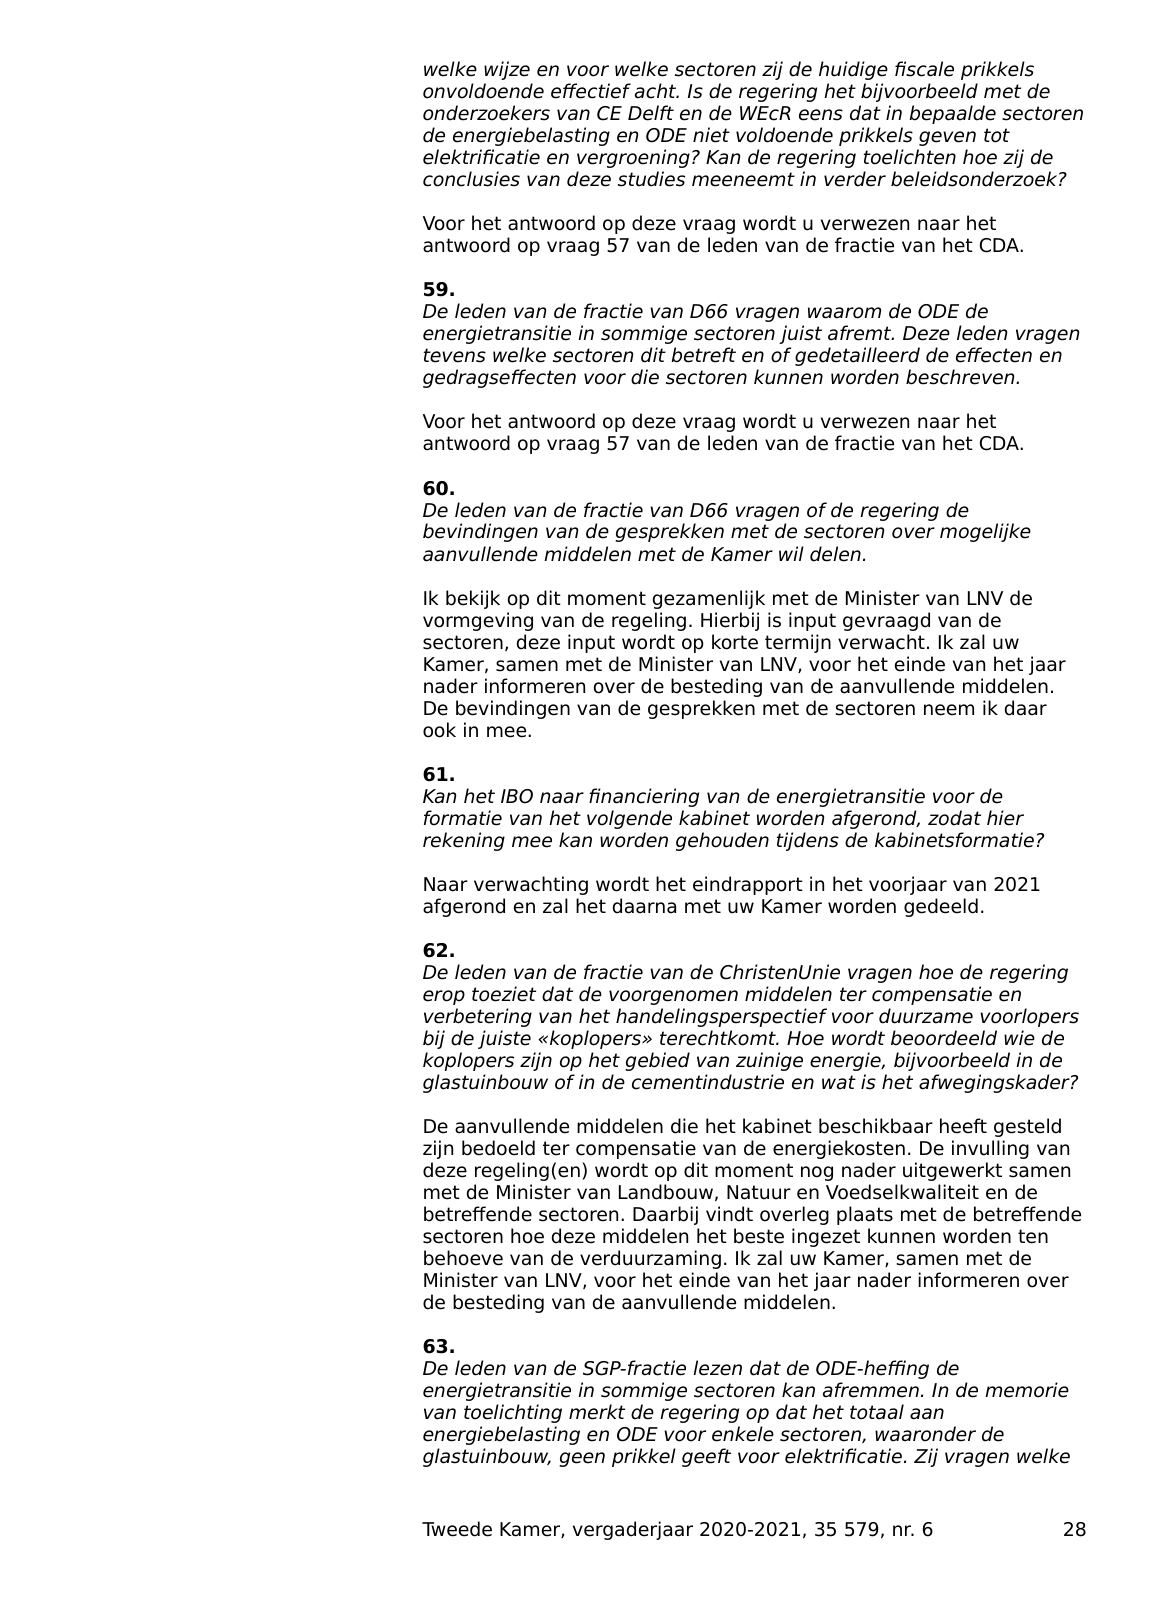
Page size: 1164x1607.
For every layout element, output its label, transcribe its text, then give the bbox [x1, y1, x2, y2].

text Voor het antwoord op deze vraag wordt u verwezen naar het antwoord op vraag 57 van de leden van de fractie van het CDA. [422, 411, 1087, 455]
text De leden van de SGP-fractie lezen dat de ODE-heffing de energietransitie in sommige sectoren kan afremmen. In de memorie van toelichting merkt de regering op dat het totaal aan energiebelasting en ODE voor enkele sectoren, waaronder de glastuinbouw, geen prikkel geeft voor elektrificatie. Zij vragen welke [422, 1358, 1087, 1468]
text De leden van de fractie van D66 vragen waarom de ODE de energietransitie in sommige sectoren juist afremt. Deze leden vragen tevens welke sectoren dit betreft en of gedetailleerd de effecten en gedragseffecten voor die sectoren kunnen worden beschreven. [422, 301, 1087, 389]
text De leden van de fractie van de ChristenUnie vragen hoe de regering erop toeziet dat de voorgenomen middelen ter compensatie en verbetering van het handelingsperspectief voor duurzame voorlopers bij de juiste «koplopers» terechtkomt. Hoe wordt beoordeeld wie de koplopers zijn op het gebied van zuinige energie, bijvoorbeeld in de glastuinbouw of in de cementindustrie en wat is het afwegingskader? [422, 962, 1087, 1094]
text welke wijze en voor welke sectoren zij de huidige fiscale prikkels onvoldoende effectief acht. Is de regering het bijvoorbeeld met de onderzoekers van CE Delft en de WEcR eens dat in bepaalde sectoren de energiebelasting en ODE niet voldoende prikkels geven tot elektrificatie en vergroening? Kan de regering toelichten hoe zij de conclusies van deze studies meeneemt in verder beleidsonderzoek? [422, 59, 1087, 191]
text Naar verwachting wordt het eindrapport in het voorjaar van 2021 afgerond en zal het daarna met uw Kamer worden gedeeld. [422, 874, 1087, 918]
text Kan het IBO naar financiering van de energietransitie voor de formatie van het volgende kabinet worden afgerond, zodat hier rekening mee kan worden gehouden tijdens de kabinetsformatie? [422, 786, 1087, 852]
text 59. [422, 279, 1087, 301]
text Ik bekijk op dit moment gezamenlijk met de Minister van LNV de vormgeving van de regeling. Hierbij is input gevraagd van de sectoren, deze input wordt op korte termijn verwacht. Ik zal uw Kamer, samen met de Minister van LNV, voor het einde van het jaar nader informeren over de besteding van de aanvullende middelen. De bevindingen van de gesprekken met de sectoren neem ik daar ook in mee. [422, 588, 1087, 741]
text Voor het antwoord op deze vraag wordt u verwezen naar het antwoord op vraag 57 van de leden van de fractie van het CDA. [422, 213, 1087, 257]
text 61. [422, 764, 1087, 786]
text De leden van de fractie van D66 vragen of de regering de bevindingen van de gesprekken met de sectoren over mogelijke aanvullende middelen met de Kamer wil delen. [422, 499, 1087, 565]
text 63. [422, 1336, 1087, 1358]
text 60. [422, 477, 1087, 499]
text 62. [422, 940, 1087, 962]
text De aanvullende middelen die het kabinet beschikbaar heeft gesteld zijn bedoeld ter compensatie van de energiekosten. De invulling van deze regeling(en) wordt op dit moment nog nader uitgewerkt samen met de Minister van Landbouw, Natuur en Voedselkwaliteit en de betreffende sectoren. Daarbij vindt overleg plaats met de betreffende sectoren hoe deze middelen het beste ingezet kunnen worden ten behoeve van de verduurzaming. Ik zal uw Kamer, samen met de Minister van LNV, voor het einde van het jaar nader informeren over de besteding van de aanvullende middelen. [422, 1116, 1087, 1314]
